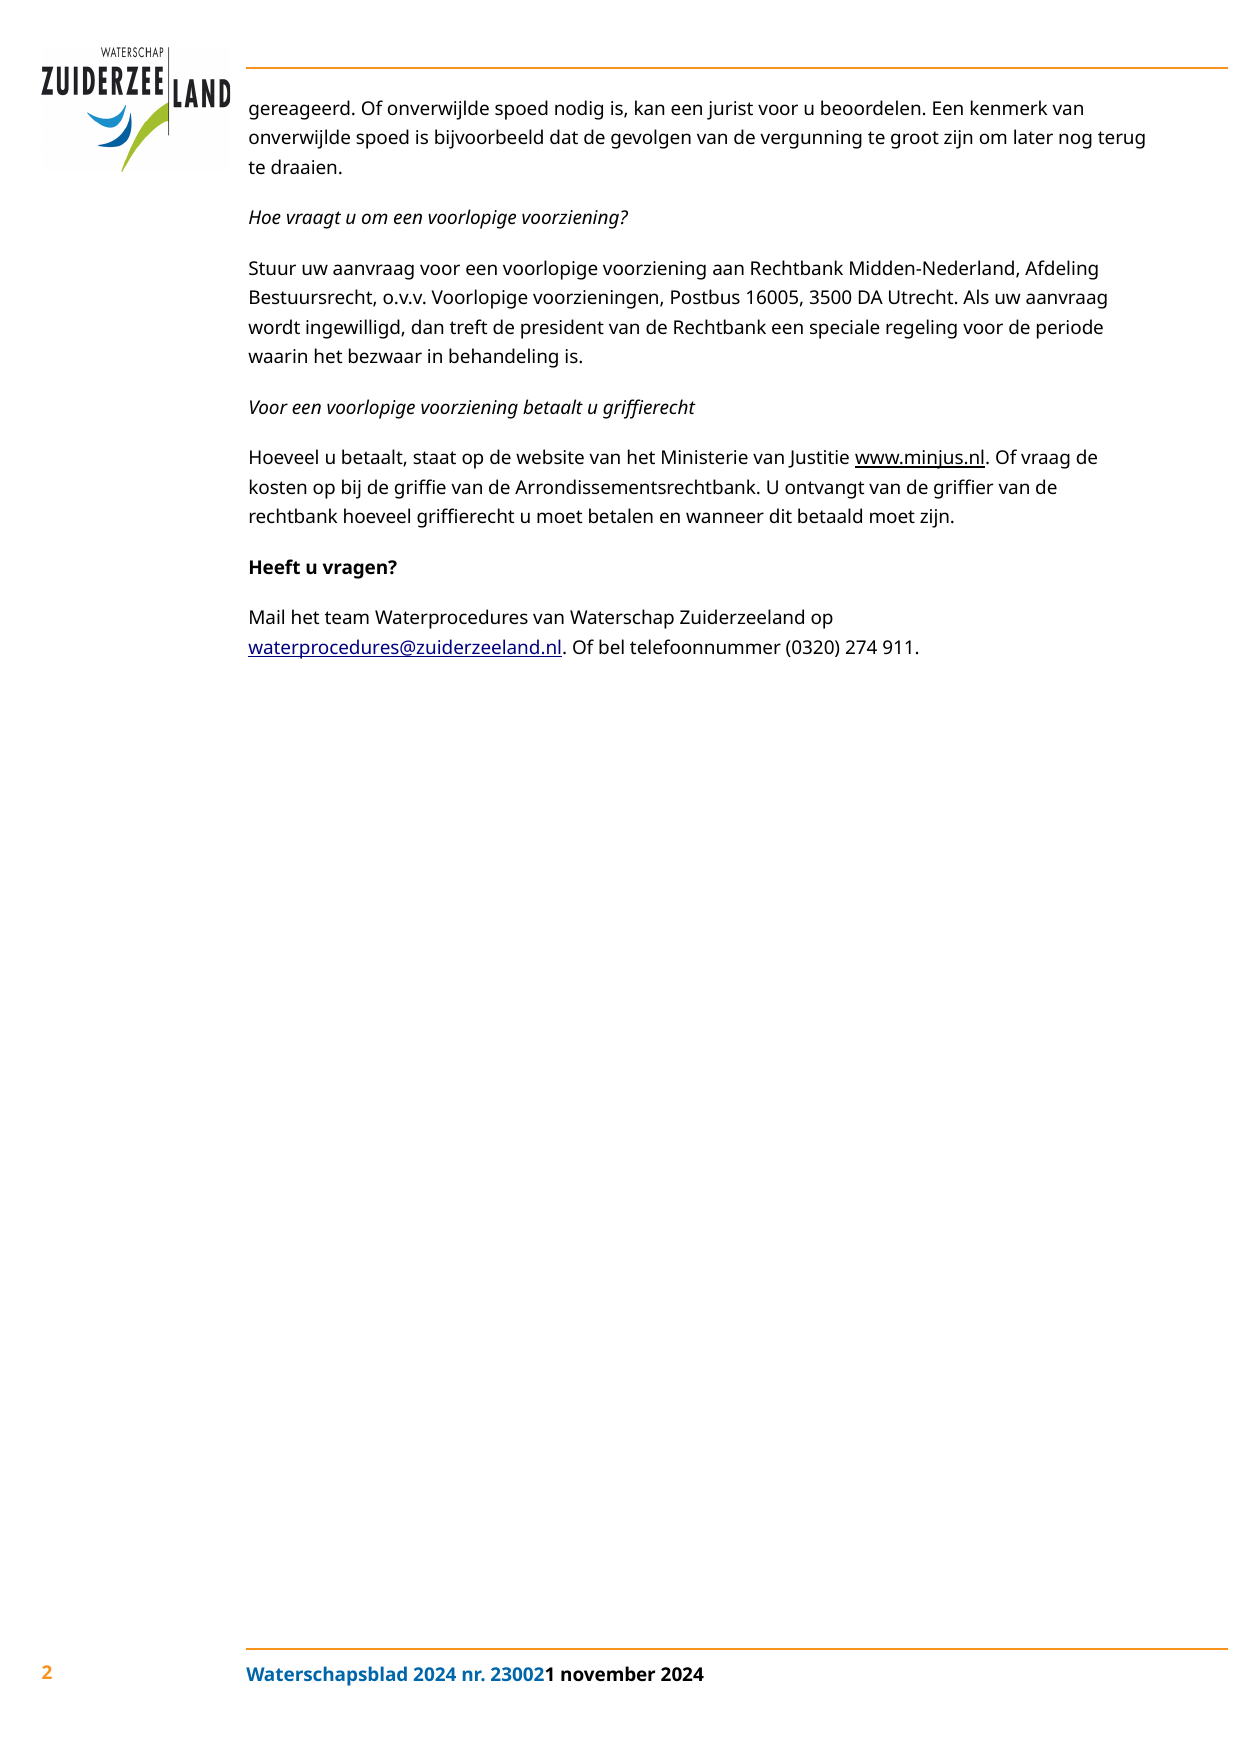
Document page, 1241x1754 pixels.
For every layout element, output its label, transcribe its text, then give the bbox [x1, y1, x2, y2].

picture [41, 47, 231, 172]
text Mail het team Waterprocedures van Waterschap Zuiderzeeland op waterprocedures@zuiderzeeland.nl. Of bel telefoonnummer (0320) 274 911. [248, 604, 1152, 660]
text Hoe vraagt u om een voorlopige voorziening? [248, 204, 1152, 230]
text Voor een voorlopige voorziening betaalt u griffierecht [248, 394, 1152, 420]
text Stuur uw aanvraag voor een voorlopige voorziening aan Rechtbank Midden-Nederland, Afdeling Bestuursrecht, o.v.v. Voorlopige voorzieningen, Postbus 16005, 3500 DA Utrecht. Als uw aanvraag wordt ingewilligd, dan treft de president van de Rechtbank een speciale regeling voor de periode waarin het bezwaar in behandeling is. [248, 255, 1152, 369]
text Heeft u vragen? [248, 554, 1152, 580]
text Hoeveel u betaalt, staat op de website van het Ministerie van Justitie www.minjus.nl. Of vraag de kosten op bij de griffie van de Arrondissementsrechtbank. U ontvangt van de griffier van de rechtbank hoeveel griffierecht u moet betalen en wanneer dit betaald moet zijn. [248, 444, 1152, 529]
text gereageerd. Of onverwijlde spoed nodig is, kan een jurist voor u beoordelen. Een kenmerk van onverwijlde spoed is bijvoorbeeld dat de gevolgen van de vergunning te groot zijn om later nog terug te draaien. [248, 95, 1152, 180]
